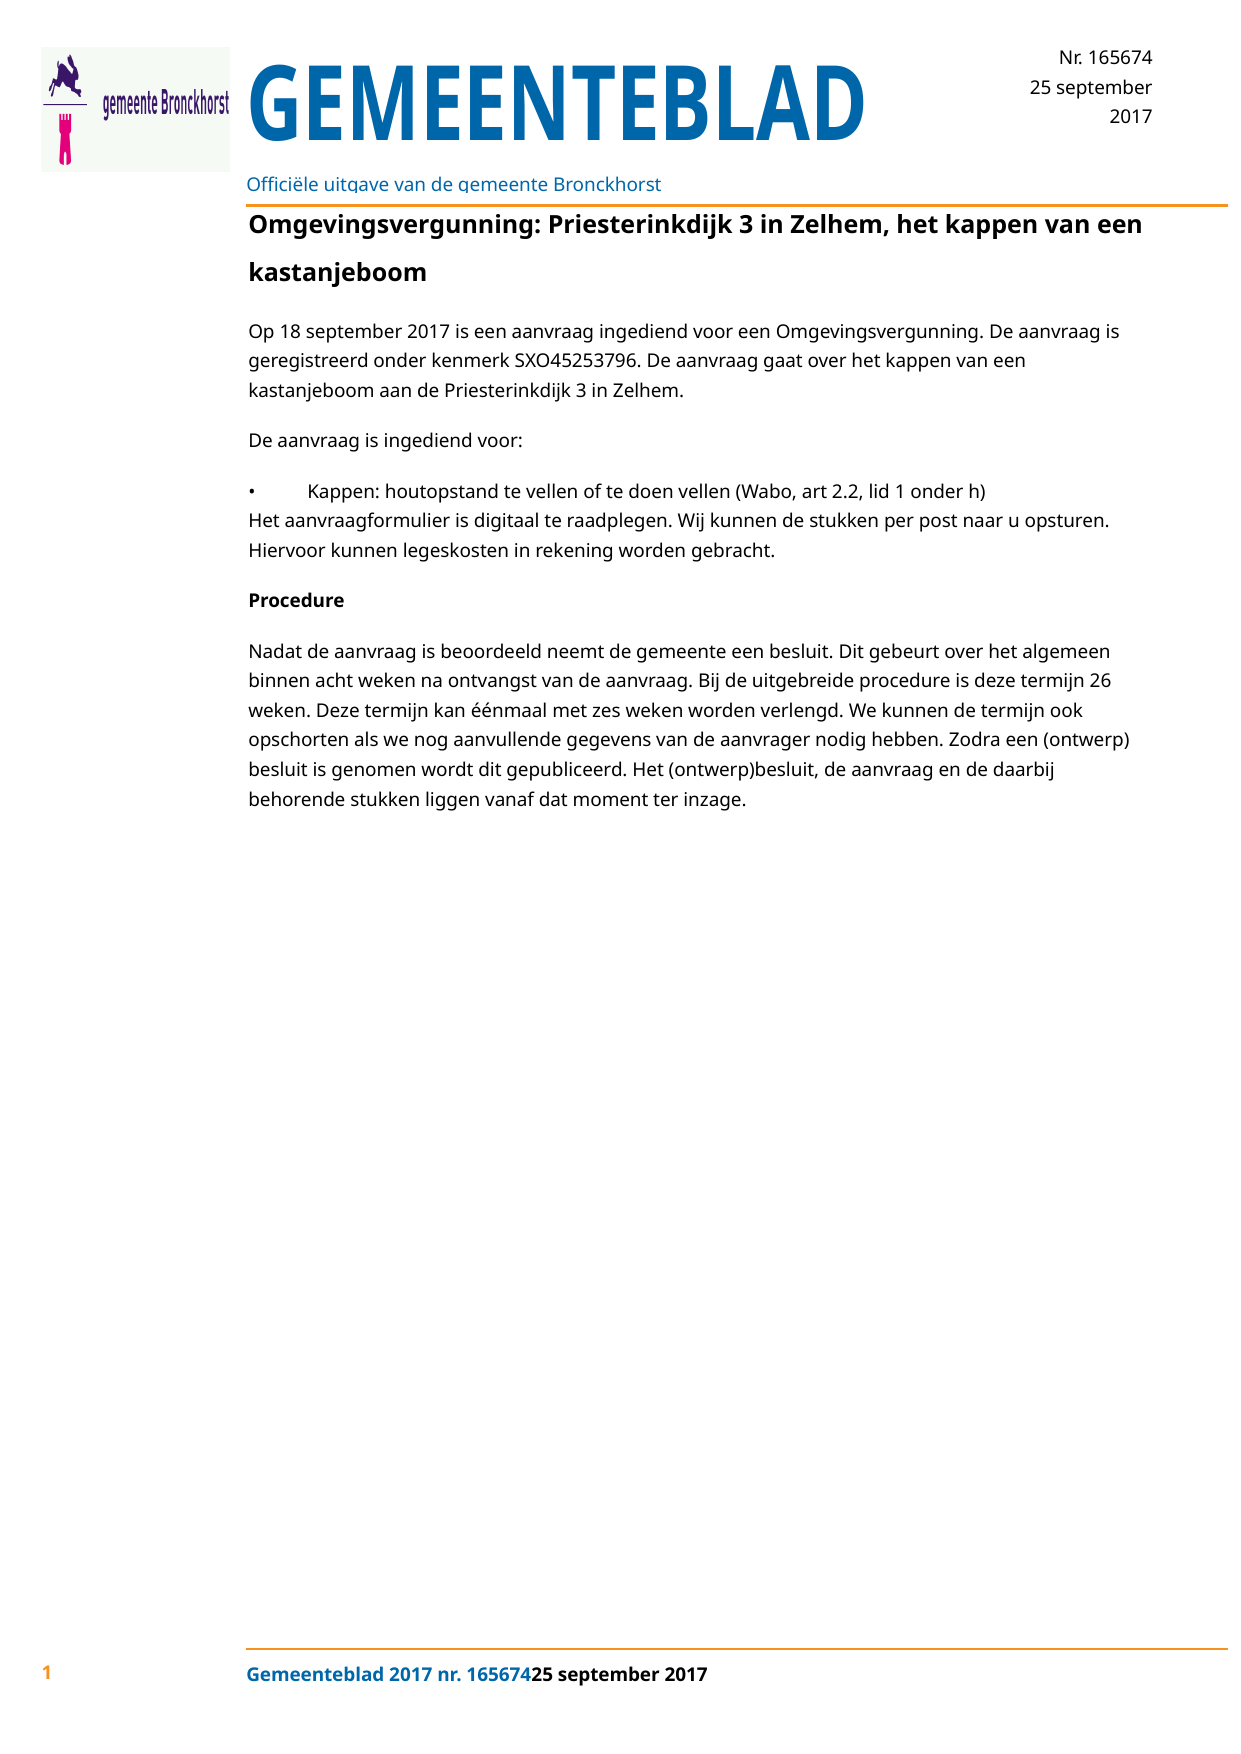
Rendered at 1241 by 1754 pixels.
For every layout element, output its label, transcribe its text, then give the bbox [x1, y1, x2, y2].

text Omgevingsvergunning: Priesterinkdijk 3 in Zelhem, het kappen van een kastanjeboom [248, 207, 1152, 288]
text Het aanvraagformulier is digitaal te raadplegen. Wij kunnen de stukken per post naar u opsturen. Hiervoor kunnen legeskosten in rekening worden gebracht. [248, 507, 1152, 563]
list Kappen: houtopstand te vellen of te doen vellen (Wabo, art 2.2, lid 1 onder h) [248, 478, 1152, 504]
text Procedure [248, 587, 1152, 613]
text Nadat de aanvraag is beoordeeld neemt de gemeente een besluit. Dit gebeurt over het algemeen binnen acht weken na ontvangst van de aanvraag. Bij de uitgebreide procedure is deze termijn 26 weken. Deze termijn kan éénmaal met zes weken worden verlengd. We kunnen de termijn ook opschorten als we nog aanvullende gegevens van de aanvrager nodig hebben. Zodra een (ontwerp) besluit is genomen wordt dit gepubliceerd. Het (ontwerp)besluit, de aanvraag en de daarbij behorende stukken liggen vanaf dat moment ter inzage. [248, 638, 1152, 812]
picture [41, 47, 231, 172]
text De aanvraag is ingediend voor: [248, 427, 1152, 453]
text Op 18 september 2017 is een aanvraag ingediend voor een Omgevingsvergunning. De aanvraag is geregistreerd onder kenmerk SXO45253796. De aanvraag gaat over het kappen van een kastanjeboom aan de Priesterinkdijk 3 in Zelhem. [248, 318, 1152, 403]
